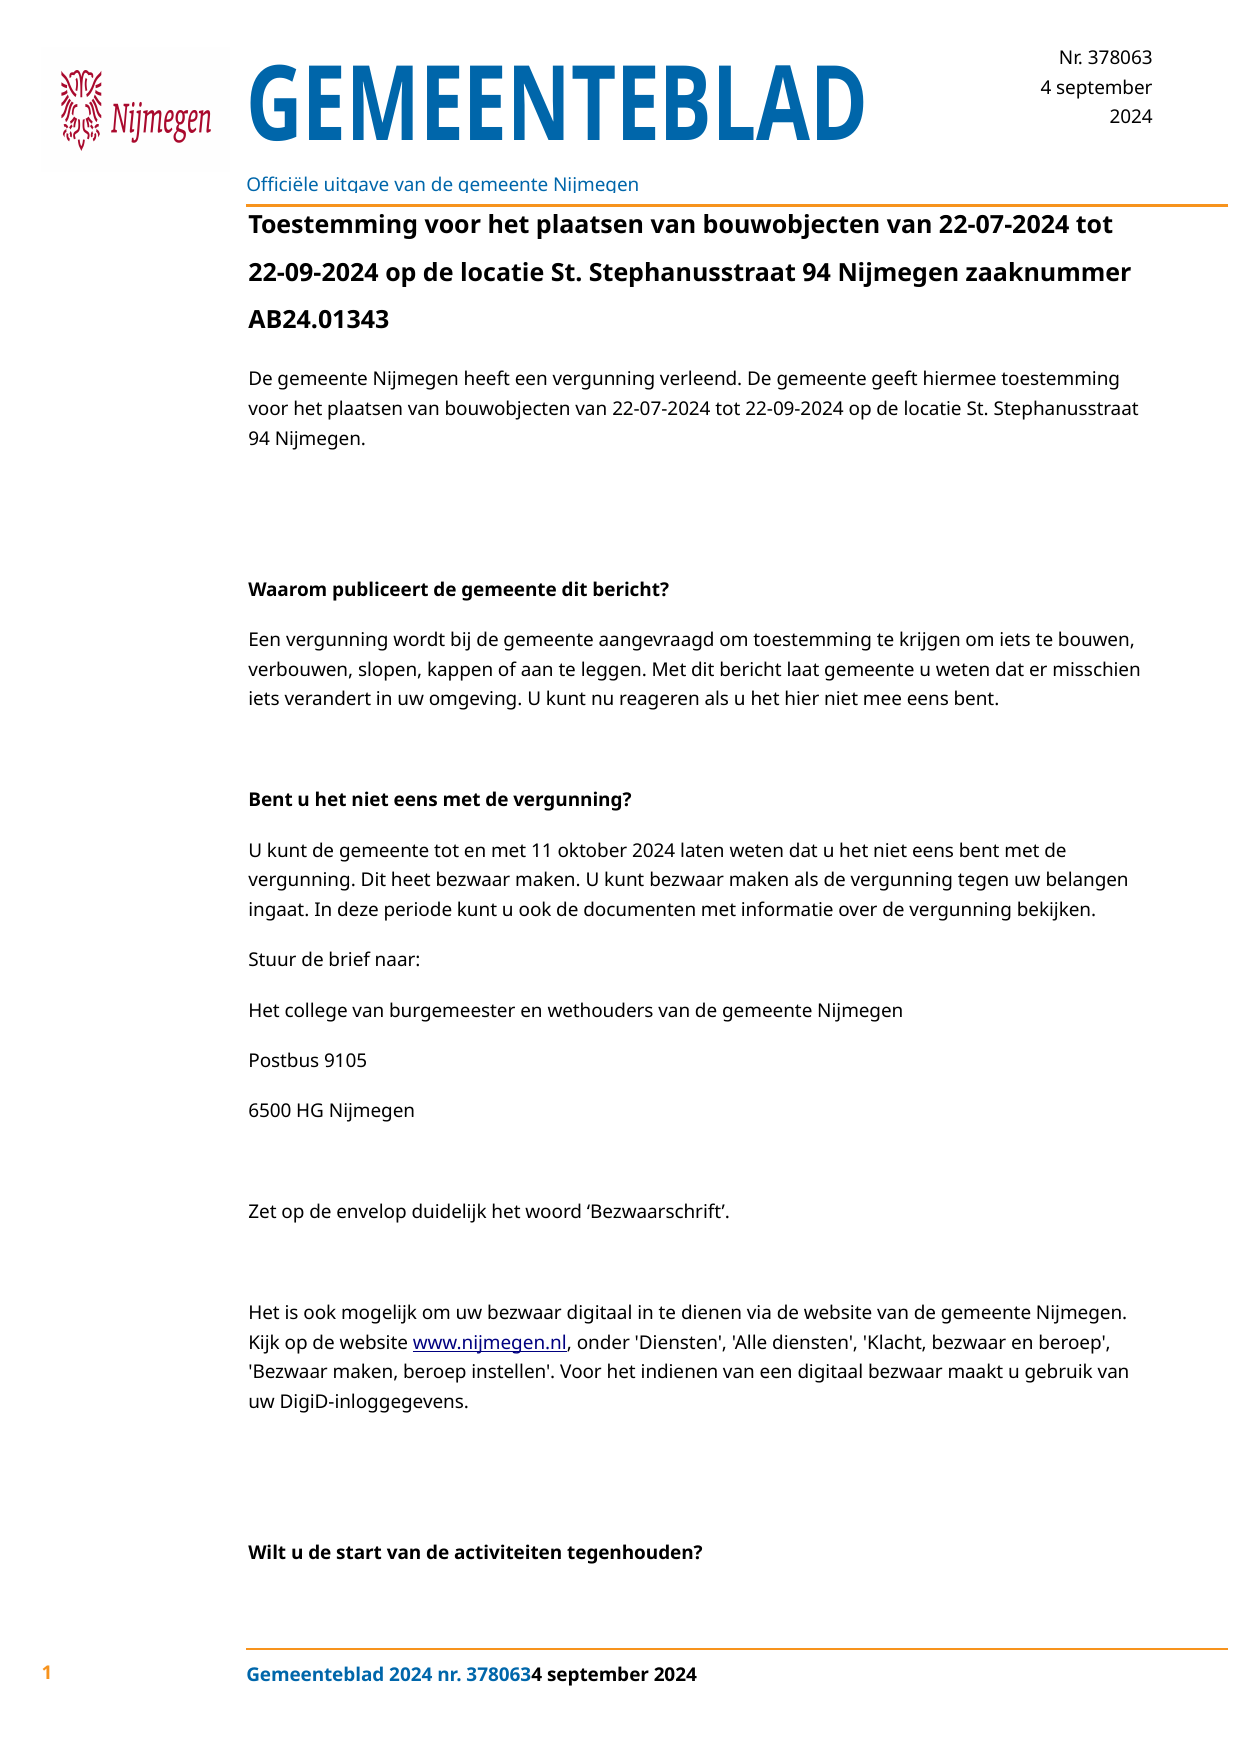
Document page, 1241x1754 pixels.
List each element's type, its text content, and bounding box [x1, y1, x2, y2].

text Bent u het niet eens met de vergunning? [248, 786, 1152, 812]
text Zet op de envelop duidelijk het woord ‘Bezwaarschrift’. [248, 1198, 1152, 1224]
picture [41, 47, 231, 172]
text U kunt de gemeente tot en met 11 oktober 2024 laten weten dat u het niet eens bent met de vergunning. Dit heet bezwaar maken. U kunt bezwaar maken als de vergunning tegen uw belangen ingaat. In deze periode kunt u ook de documenten met informatie over de vergunning bekijken. [248, 837, 1152, 922]
text Toestemming voor het plaatsen van bouwobjecten van 22-07-2024 tot 22-09-2024 op de locatie St. Stephanusstraat 94 Nijmegen zaaknummer AB24.01343 [248, 207, 1152, 336]
text Het college van burgemeester en wethouders van de gemeente Nijmegen [248, 997, 1152, 1022]
text Het is ook mogelijk om uw bezwaar digitaal in te dienen via de website van de gemeente Nijmegen. Kijk op de website www.nijmegen.nl, onder 'Diensten', 'Alle diensten', 'Klacht, bezwaar en beroep', 'Bezwaar maken, beroep instellen'. Voor het indienen van een digitaal bezwaar maakt u gebruik van uw DigiD-inloggegevens. [248, 1299, 1152, 1414]
text Postbus 9105 [248, 1047, 1152, 1073]
text Stuur de brief naar: [248, 946, 1152, 972]
text Waarom publiceert de gemeente dit bericht? [248, 576, 1152, 602]
text De gemeente Nijmegen heeft een vergunning verleend. De gemeente geeft hiermee toestemming voor het plaatsen van bouwobjecten van 22-07-2024 tot 22-09-2024 op de locatie St. Stephanusstraat 94 Nijmegen. [248, 366, 1152, 450]
text Een vergunning wordt bij de gemeente aangevraagd om toestemming te krijgen om iets te bouwen, verbouwen, slopen, kappen of aan te leggen. Met dit bericht laat gemeente u weten dat er misschien iets verandert in uw omgeving. U kunt nu reageren als u het hier niet mee eens bent. [248, 626, 1152, 711]
text Wilt u de start van de activiteiten tegenhouden? [248, 1539, 1152, 1565]
text 6500 HG Nijmegen [248, 1098, 1152, 1123]
